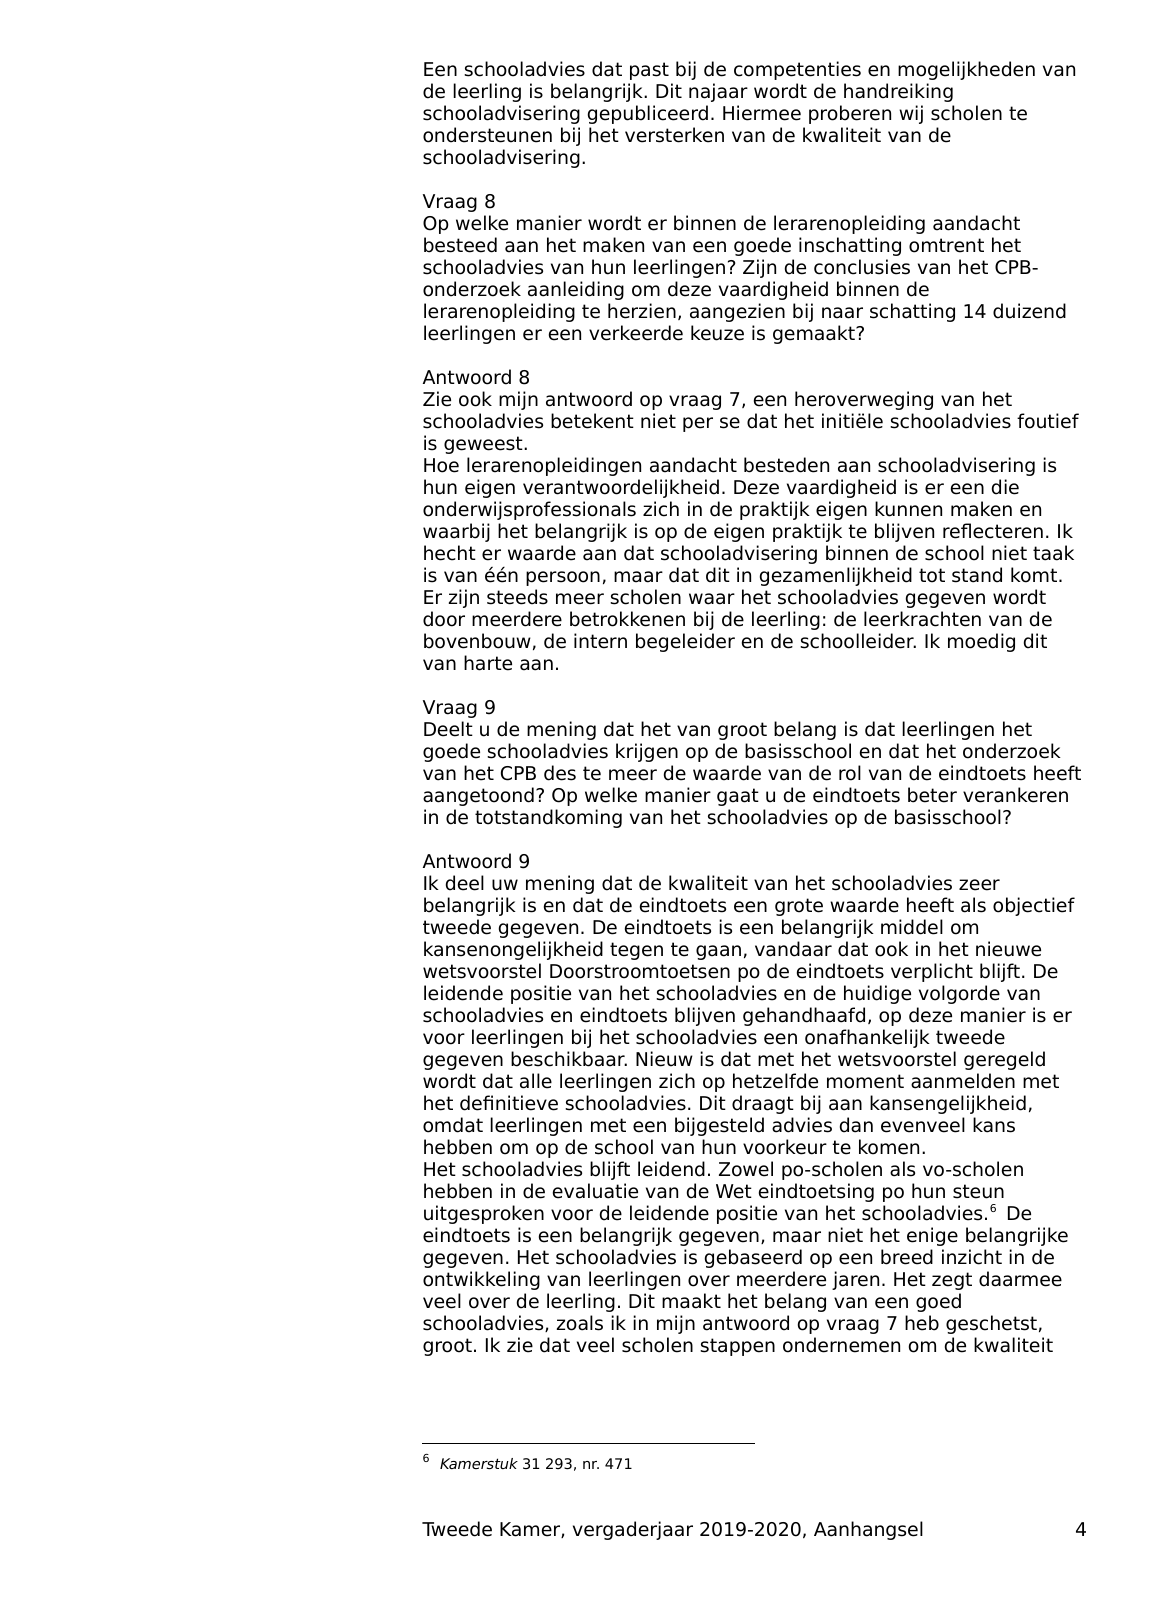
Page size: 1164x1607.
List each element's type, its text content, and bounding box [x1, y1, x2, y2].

text Het schooladvies blijft leidend. Zowel po-scholen als vo-scholen hebben in de evaluatie van de Wet eindtoetsing po hun steun uitgesproken voor de leidende positie van het schooladvies. De eindtoets is een belangrijk gegeven, maar niet het enige belangrijke gegeven. Het schooladvies is gebaseerd op een breed inzicht in de ontwikkeling van leerlingen over meerdere jaren. Het zegt daarmee veel over de leerling. Dit maakt het belang van een goed schooladvies, zoals ik in mijn antwoord op vraag 7 heb geschetst, groot. Ik zie dat veel scholen stappen ondernemen om de kwaliteit [422, 1159, 1087, 1357]
text Op welke manier wordt er binnen de lerarenopleiding aandacht besteed aan het maken van een goede inschatting omtrent het schooladvies van hun leerlingen? Zijn de conclusies van het CPB-onderzoek aanleiding om deze vaardigheid binnen de lerarenopleiding te herzien, aangezien bij naar schatting 14 duizend leerlingen er een verkeerde keuze is gemaakt? [422, 213, 1087, 345]
text Zie ook mijn antwoord op vraag 7, een heroverweging van het schooladvies betekent niet per se dat het initiële schooladvies foutief is geweest. [422, 389, 1087, 455]
text Antwoord 8 [422, 367, 1087, 389]
text Ik deel uw mening dat de kwaliteit van het schooladvies zeer belangrijk is en dat de eindtoets een grote waarde heeft als objectief tweede gegeven. De eindtoets is een belangrijk middel om kansenongelijkheid tegen te gaan, vandaar dat ook in het nieuwe wetsvoorstel Doorstroomtoetsen po de eindtoets verplicht blijft. De leidende positie van het schooladvies en de huidige volgorde van schooladvies en eindtoets blijven gehandhaafd, op deze manier is er voor leerlingen bij het schooladvies een onafhankelijk tweede gegeven beschikbaar. Nieuw is dat met het wetsvoorstel geregeld wordt dat alle leerlingen zich op hetzelfde moment aanmelden met het definitieve schooladvies. Dit draagt bij aan kansengelijkheid, omdat leerlingen met een bijgesteld advies dan evenveel kans hebben om op de school van hun voorkeur te komen. [422, 873, 1087, 1159]
text Vraag 8 [422, 191, 1087, 213]
text Antwoord 9 [422, 851, 1087, 873]
text Een schooladvies dat past bij de competenties en mogelijkheden van de leerling is belangrijk. Dit najaar wordt de handreiking schooladvisering gepubliceerd. Hiermee proberen wij scholen te ondersteunen bij het versterken van de kwaliteit van de schooladvisering. [422, 59, 1087, 169]
text Kamerstuk 31 293, nr. 471 [422, 1452, 1087, 1474]
text Hoe lerarenopleidingen aandacht besteden aan schooladvisering is hun eigen verantwoordelijkheid. Deze vaardigheid is er een die onderwijsprofessionals zich in de praktijk eigen kunnen maken en waarbij het belangrijk is op de eigen praktijk te blijven reflecteren. Ik hecht er waarde aan dat schooladvisering binnen de school niet taak is van één persoon, maar dat dit in gezamenlijkheid tot stand komt. Er zijn steeds meer scholen waar het schooladvies gegeven wordt door meerdere betrokkenen bij de leerling: de leerkrachten van de bovenbouw, de intern begeleider en de schoolleider. Ik moedig dit van harte aan. [422, 455, 1087, 675]
text Vraag 9 [422, 697, 1087, 719]
text Deelt u de mening dat het van groot belang is dat leerlingen het goede schooladvies krijgen op de basisschool en dat het onderzoek van het CPB des te meer de waarde van de rol van de eindtoets heeft aangetoond? Op welke manier gaat u de eindtoets beter verankeren in de totstandkoming van het schooladvies op de basisschool? [422, 719, 1087, 829]
